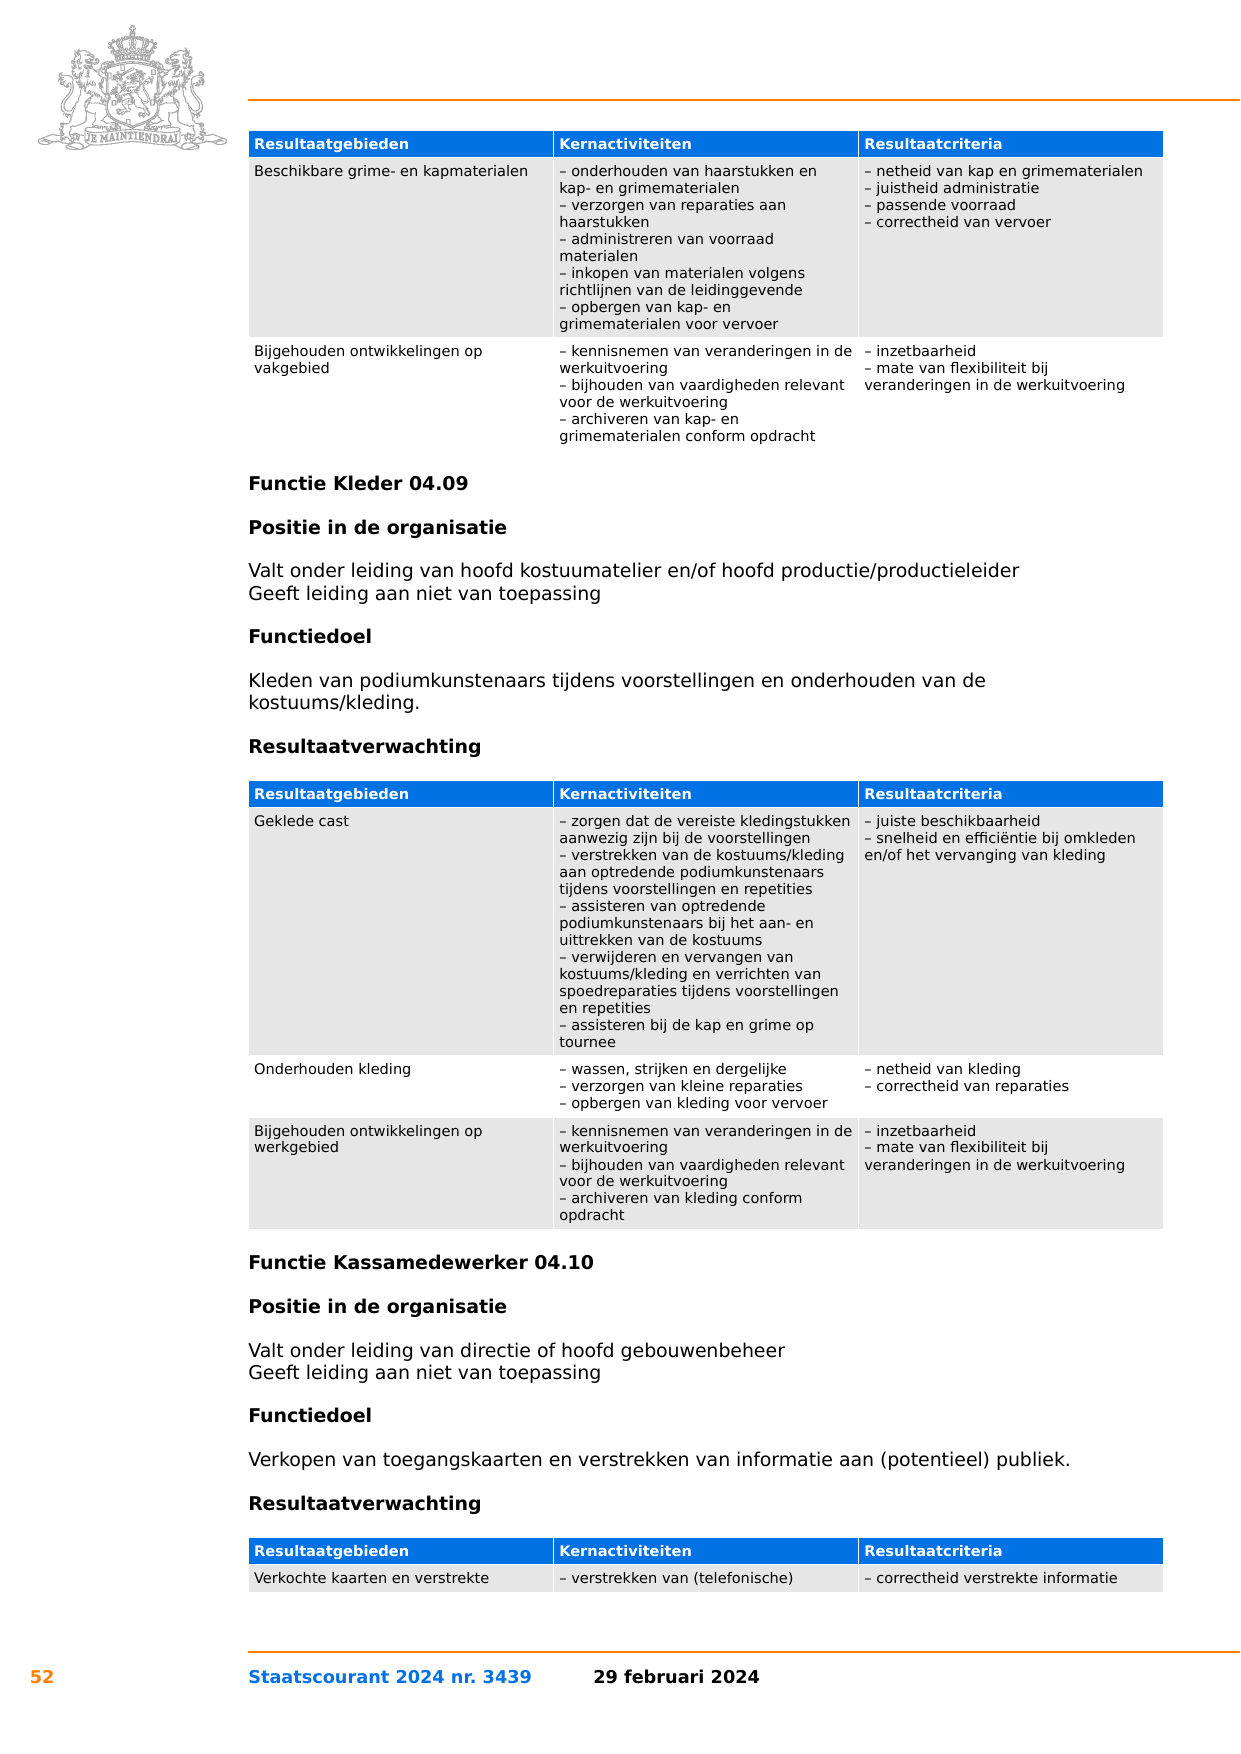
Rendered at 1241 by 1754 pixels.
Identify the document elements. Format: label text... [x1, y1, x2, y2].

subtitle Resultaatverwachting [248, 736, 1163, 758]
subtitle Functiedoel [248, 1405, 1163, 1427]
subtitle Functiedoel [248, 626, 1163, 648]
table_cell Verkochte kaarten en verstrekte [249, 1565, 553, 1592]
text Kleden van podiumkunstenaars tijdens voorstellingen en onderhouden van de kostuums/kleding. [248, 670, 1163, 714]
table_header Resultaatcriteria [859, 1538, 1163, 1564]
table_header Resultaatcriteria [859, 131, 1163, 157]
text Valt onder leiding van directie of hoofd gebouwenbeheer [248, 1339, 1163, 1362]
subtitle Positie in de organisatie [248, 517, 1163, 538]
table_cell – kennisnemen van veranderingen in de werkuitvoering – bijhouden van vaardigheden relevant voor de werkuitvoering – archiveren van kap- en grimematerialen conform opdracht [554, 339, 858, 450]
table_cell Beschikbare grime- en kapmaterialen [249, 158, 553, 337]
table_cell Geklede cast [249, 808, 553, 1055]
text Geeft leiding aan niet van toepassing [248, 582, 1163, 604]
table_header Kernactiviteiten [554, 1538, 858, 1564]
table_cell Onderhouden kleding [249, 1056, 553, 1117]
table_cell – zorgen dat de vereiste kledingstukken aanwezig zijn bij de voorstellingen – verstrekken van de kostuums/kleding aan optredende podiumkunstenaars tijdens voorstellingen en repetities – assisteren van optredende podiumkunstenaars bij het aan- en uittrekken van de kostuums – verwijderen en vervangen van kostuums/kleding en verrichten van spoedreparaties tijdens voorstellingen en repetities – assisteren bij de kap en grime op tournee [554, 808, 858, 1055]
table_header Resultaatgebieden [249, 781, 553, 807]
subtitle Functie Kassamedewerker 04.10 [248, 1252, 1163, 1274]
table_cell Bijgehouden ontwikkelingen op werkgebied [249, 1118, 553, 1229]
picture [38, 25, 227, 150]
table_cell – juiste beschikbaarheid – snelheid en efficiëntie bij omkleden en/of het vervanging van kleding [859, 808, 1163, 1055]
table_cell – inzetbaarheid – mate van flexibiliteit bij veranderingen in de werkuitvoering [859, 1118, 1163, 1229]
table_cell – kennisnemen van veranderingen in de werkuitvoering – bijhouden van vaardigheden relevant voor de werkuitvoering – archiveren van kleding conform opdracht [554, 1118, 858, 1229]
table_cell – wassen, strijken en dergelijke – verzorgen van kleine reparaties – opbergen van kleding voor vervoer [554, 1056, 858, 1117]
table_cell – correctheid verstrekte informatie [859, 1565, 1163, 1592]
text Valt onder leiding van hoofd kostuumatelier en/of hoofd productie/productieleider [248, 560, 1163, 582]
table_cell Bijgehouden ontwikkelingen op vakgebied [249, 339, 553, 450]
subtitle Resultaatverwachting [248, 1493, 1163, 1515]
table_header Resultaatgebieden [249, 1538, 553, 1564]
table_cell – netheid van kap en grimematerialen – juistheid administratie – passende voorraad – correctheid van vervoer [859, 158, 1163, 337]
table_header Resultaatgebieden [249, 131, 553, 157]
table_header Kernactiviteiten [554, 131, 858, 157]
subtitle Functie Kleder 04.09 [248, 473, 1163, 495]
table_cell – netheid van kleding – correctheid van reparaties [859, 1056, 1163, 1117]
subtitle Positie in de organisatie [248, 1296, 1163, 1318]
text Geeft leiding aan niet van toepassing [248, 1362, 1163, 1383]
table_header Kernactiviteiten [554, 781, 858, 807]
text Verkopen van toegangskaarten en verstrekken van informatie aan (potentieel) publiek. [248, 1449, 1163, 1471]
table_cell – onderhouden van haarstukken en kap- en grimematerialen – verzorgen van reparaties aan haarstukken – administreren van voorraad materialen – inkopen van materialen volgens richtlijnen van de leidinggevende – opbergen van kap- en grimematerialen voor vervoer [554, 158, 858, 337]
table_cell – inzetbaarheid – mate van flexibiliteit bij veranderingen in de werkuitvoering [859, 339, 1163, 450]
table_cell – verstrekken van (telefonische) [554, 1565, 858, 1592]
table_header Resultaatcriteria [859, 781, 1163, 807]
